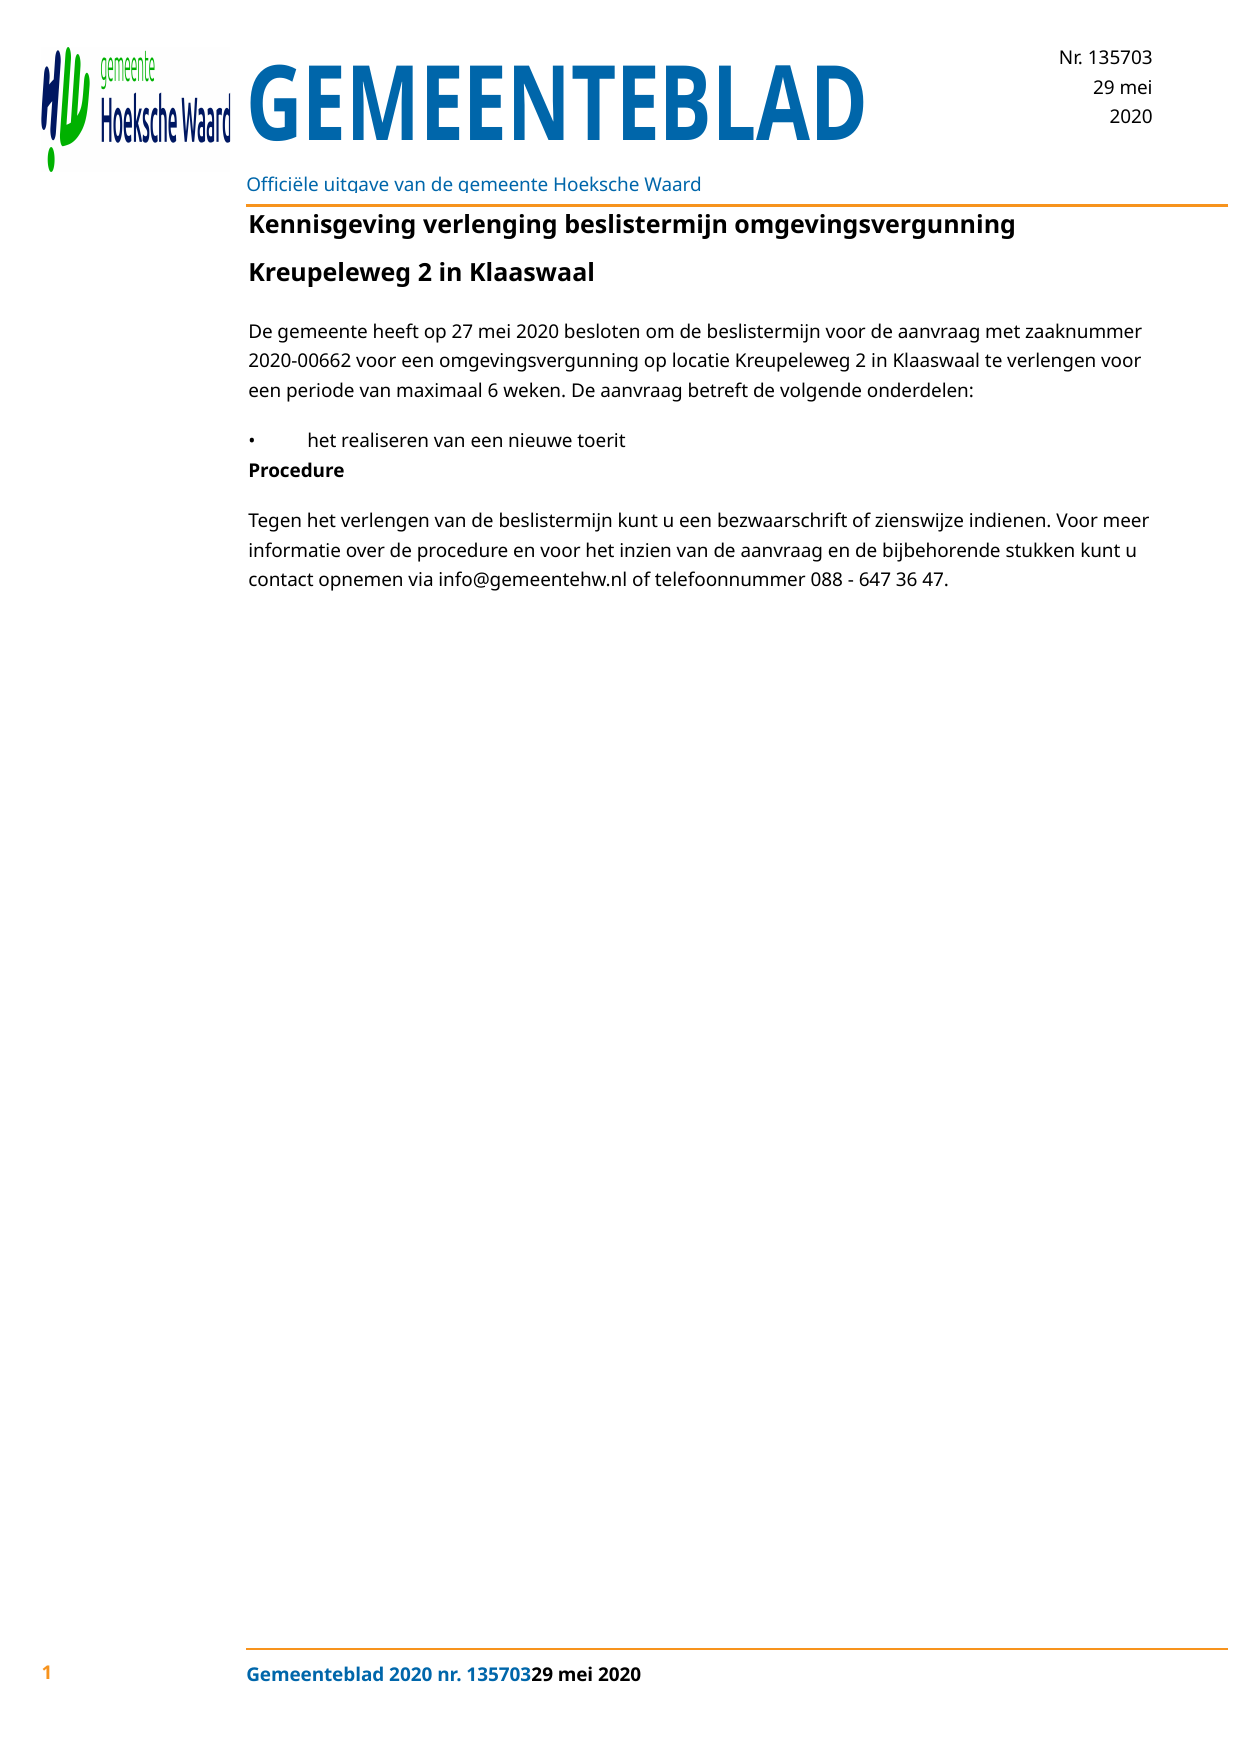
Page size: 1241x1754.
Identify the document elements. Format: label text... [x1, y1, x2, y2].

picture [41, 47, 231, 172]
list het realiseren van een nieuwe toerit [248, 427, 1152, 453]
text Procedure [248, 457, 1152, 483]
text De gemeente heeft op 27 mei 2020 besloten om de beslistermijn voor de aanvraag met zaaknummer 2020-00662 voor een omgevingsvergunning op locatie Kreupeleweg 2 in Klaaswaal te verlengen voor een periode van maximaal 6 weken. De aanvraag betreft de volgende onderdelen: [248, 318, 1152, 403]
text Kennisgeving verlenging beslistermijn omgevingsvergunning Kreupeleweg 2 in Klaaswaal [248, 207, 1152, 288]
text Tegen het verlengen van de beslistermijn kunt u een bezwaarschrift of zienswijze indienen. Voor meer informatie over de procedure en voor het inzien van de aanvraag en de bijbehorende stukken kunt u contact opnemen via info@gemeentehw.nl of telefoonnummer 088 - 647 36 47. [248, 507, 1152, 592]
